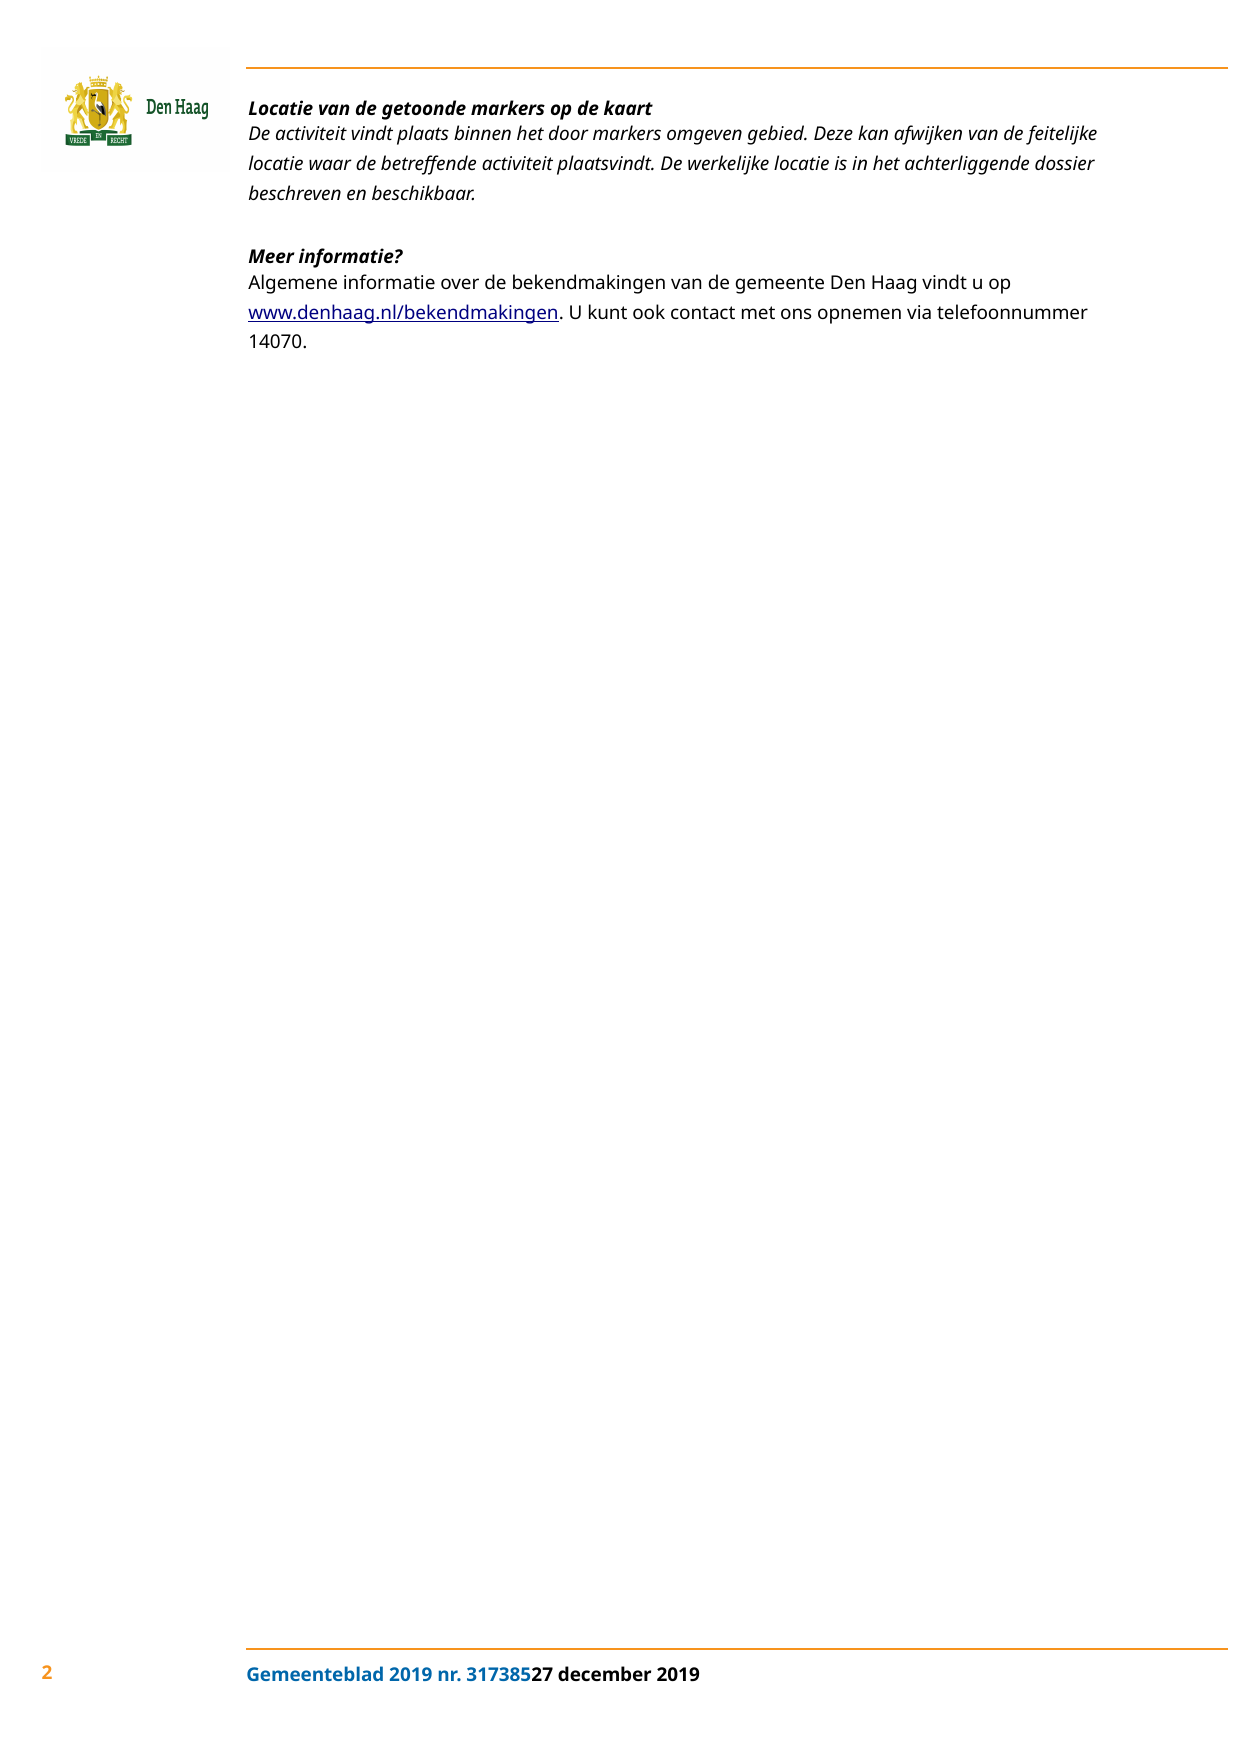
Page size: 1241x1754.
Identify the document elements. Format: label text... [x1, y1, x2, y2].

text Locatie van de getoonde markers op de kaart [248, 95, 1152, 121]
picture [41, 47, 231, 172]
text Meer informatie? [248, 244, 1152, 269]
text De activiteit vindt plaats binnen het door markers omgeven gebied. Deze kan afwijken van de feitelijke locatie waar de betreffende activiteit plaatsvindt. De werkelijke locatie is in het achterliggende dossier beschreven en beschikbaar. [248, 121, 1152, 205]
text Algemene informatie over de bekendmakingen van de gemeente Den Haag vindt u op www.denhaag.nl/bekendmakingen. U kunt ook contact met ons opnemen via telefoonnummer 14070. [248, 269, 1152, 354]
